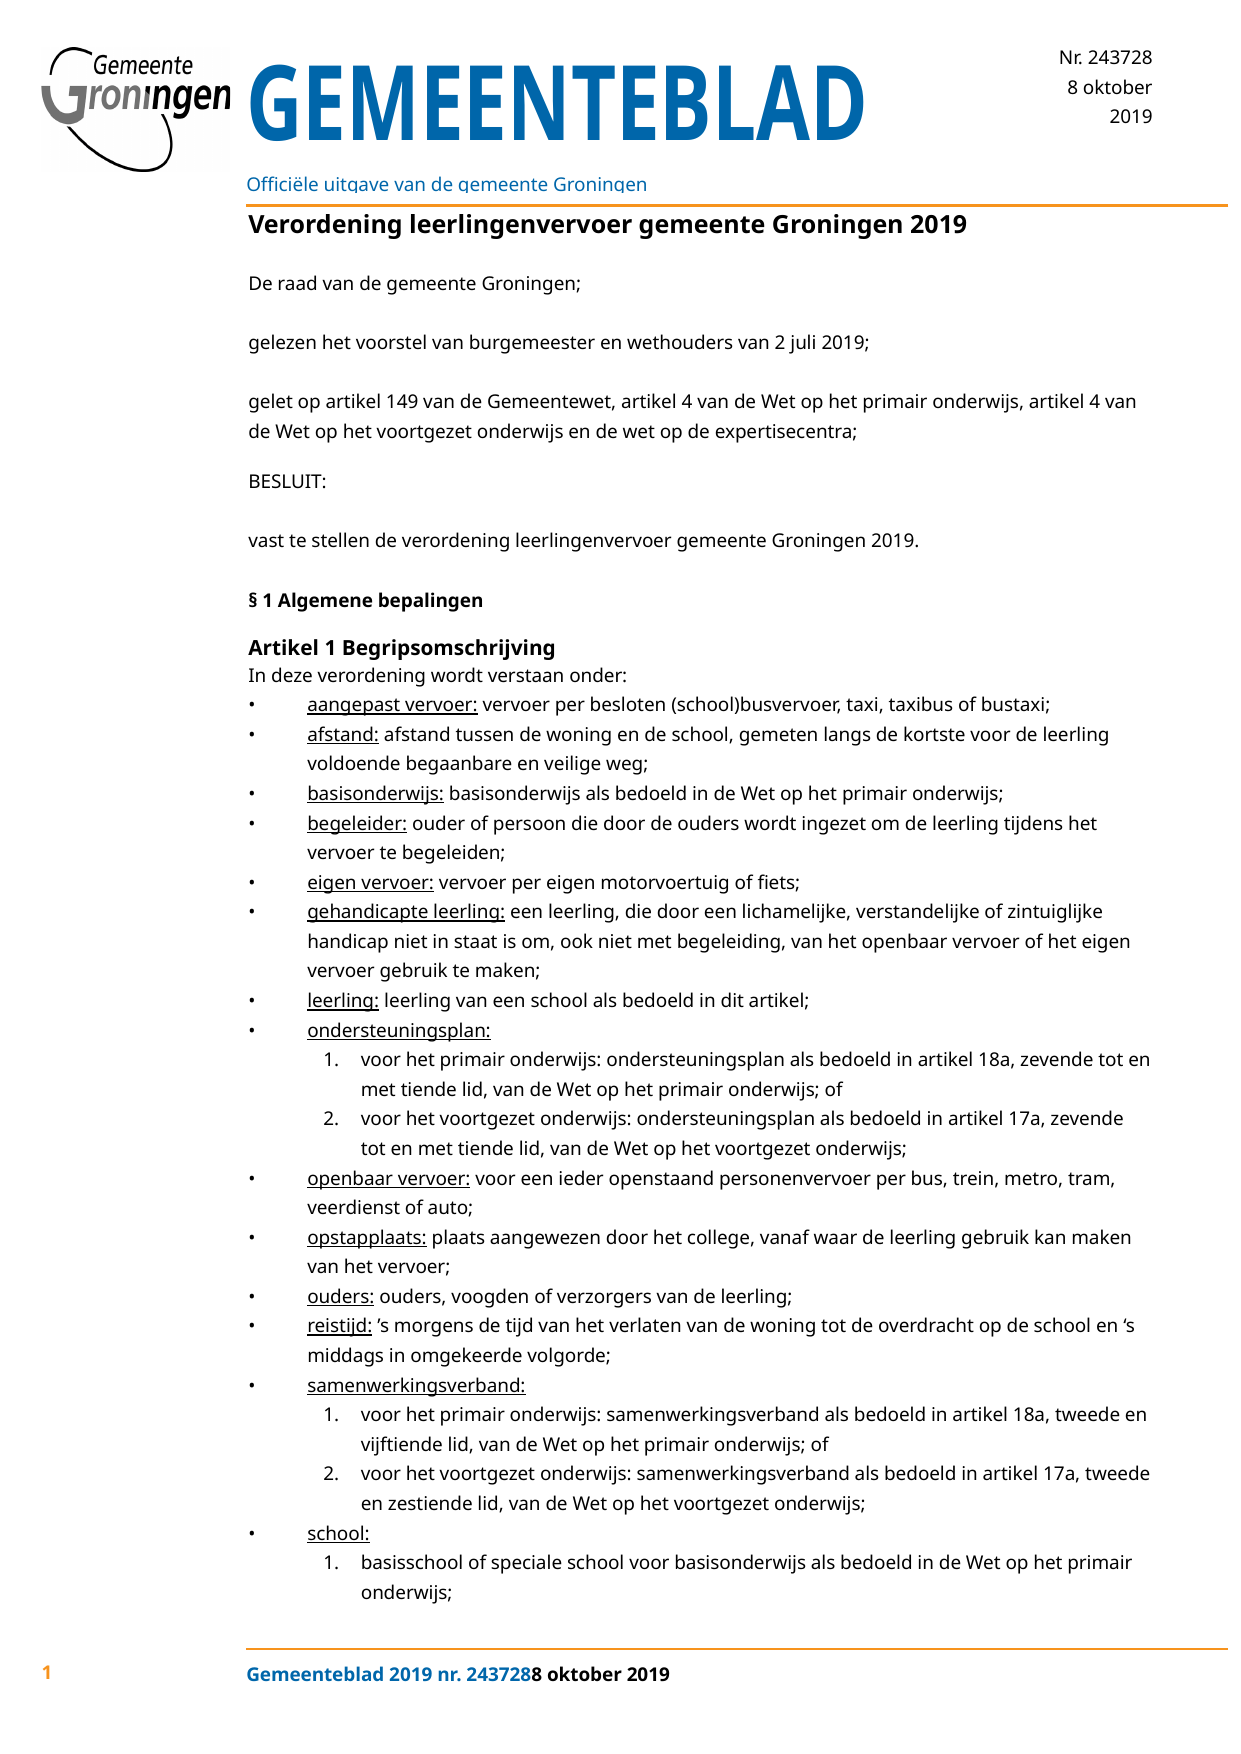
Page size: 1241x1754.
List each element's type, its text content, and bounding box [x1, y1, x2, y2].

text BESLUIT: [248, 468, 1152, 494]
list voor het primair onderwijs: samenwerkingsverband als bedoeld in artikel 18a, tweede en vijftiende lid, van de Wet op het primair onderwijs; of [323, 1401, 1152, 1457]
text In deze verordening wordt verstaan onder: [248, 662, 1152, 688]
list aangepast vervoer: vervoer per besloten (school)busvervoer, taxi, taxibus of bustaxi; [248, 691, 1152, 717]
text gelezen het voorstel van burgemeester en wethouders van 2 juli 2019; [248, 329, 1152, 355]
list afstand: afstand tussen de woning en de school, gemeten langs de kortste voor de leerling voldoende begaanbare en veilige weg; [248, 721, 1152, 776]
list openbaar vervoer: voor een ieder openstaand personenvervoer per bus, trein, metro, tram, veerdienst of auto; [248, 1165, 1152, 1220]
list begeleider: ouder of persoon die door de ouders wordt ingezet om de leerling tijdens het vervoer te begeleiden; [248, 810, 1152, 865]
picture [41, 47, 231, 172]
text Artikel 1 Begripsomschrijving [248, 633, 1152, 662]
text vast te stellen de verordening leerlingenvervoer gemeente Groningen 2019. [248, 528, 1152, 553]
text De raad van de gemeente Groningen; [248, 270, 1152, 296]
list opstapplaats: plaats aangewezen door het college, vanaf waar de leerling gebruik kan maken van het vervoer; [248, 1224, 1152, 1279]
list ondersteuningsplan: [248, 1017, 1152, 1043]
text § 1 Algemene bepalingen [248, 587, 1152, 613]
list basisschool of speciale school voor basisonderwijs als bedoeld in de Wet op het primair onderwijs; [323, 1549, 1152, 1605]
list voor het primair onderwijs: ondersteuningsplan als bedoeld in artikel 18a, zevende tot en met tiende lid, van de Wet op het primair onderwijs; of [323, 1046, 1152, 1102]
list voor het voortgezet onderwijs: ondersteuningsplan als bedoeld in artikel 17a, zevende tot en met tiende lid, van de Wet op het voortgezet onderwijs; [323, 1106, 1152, 1161]
list samenwerkingsverband: [248, 1372, 1152, 1398]
list eigen vervoer: vervoer per eigen motorvoertuig of fiets; [248, 869, 1152, 895]
list reistijd: ’s morgens de tijd van het verlaten van de woning tot de overdracht op de school en ‘s middags in omgekeerde volgorde; [248, 1313, 1152, 1368]
list voor het voortgezet onderwijs: samenwerkingsverband als bedoeld in artikel 17a, tweede en zestiende lid, van de Wet op het voortgezet onderwijs; [323, 1461, 1152, 1516]
text gelet op artikel 149 van de Gemeentewet, artikel 4 van de Wet op het primair onderwijs, artikel 4 van de Wet op het voortgezet onderwijs en de wet op de expertisecentra; [248, 389, 1152, 444]
list gehandicapte leerling: een leerling, die door een lichamelijke, verstandelijke of zintuiglijke handicap niet in staat is om, ook niet met begeleiding, van het openbaar vervoer of het eigen vervoer gebruik te maken; [248, 898, 1152, 983]
list basisonderwijs: basisonderwijs als bedoeld in de Wet op het primair onderwijs; [248, 780, 1152, 806]
list school: [248, 1520, 1152, 1546]
text Verordening leerlingenvervoer gemeente Groningen 2019 [248, 207, 1152, 241]
list ouders: ouders, voogden of verzorgers van de leerling; [248, 1283, 1152, 1309]
list leerling: leerling van een school als bedoeld in dit artikel; [248, 987, 1152, 1013]
